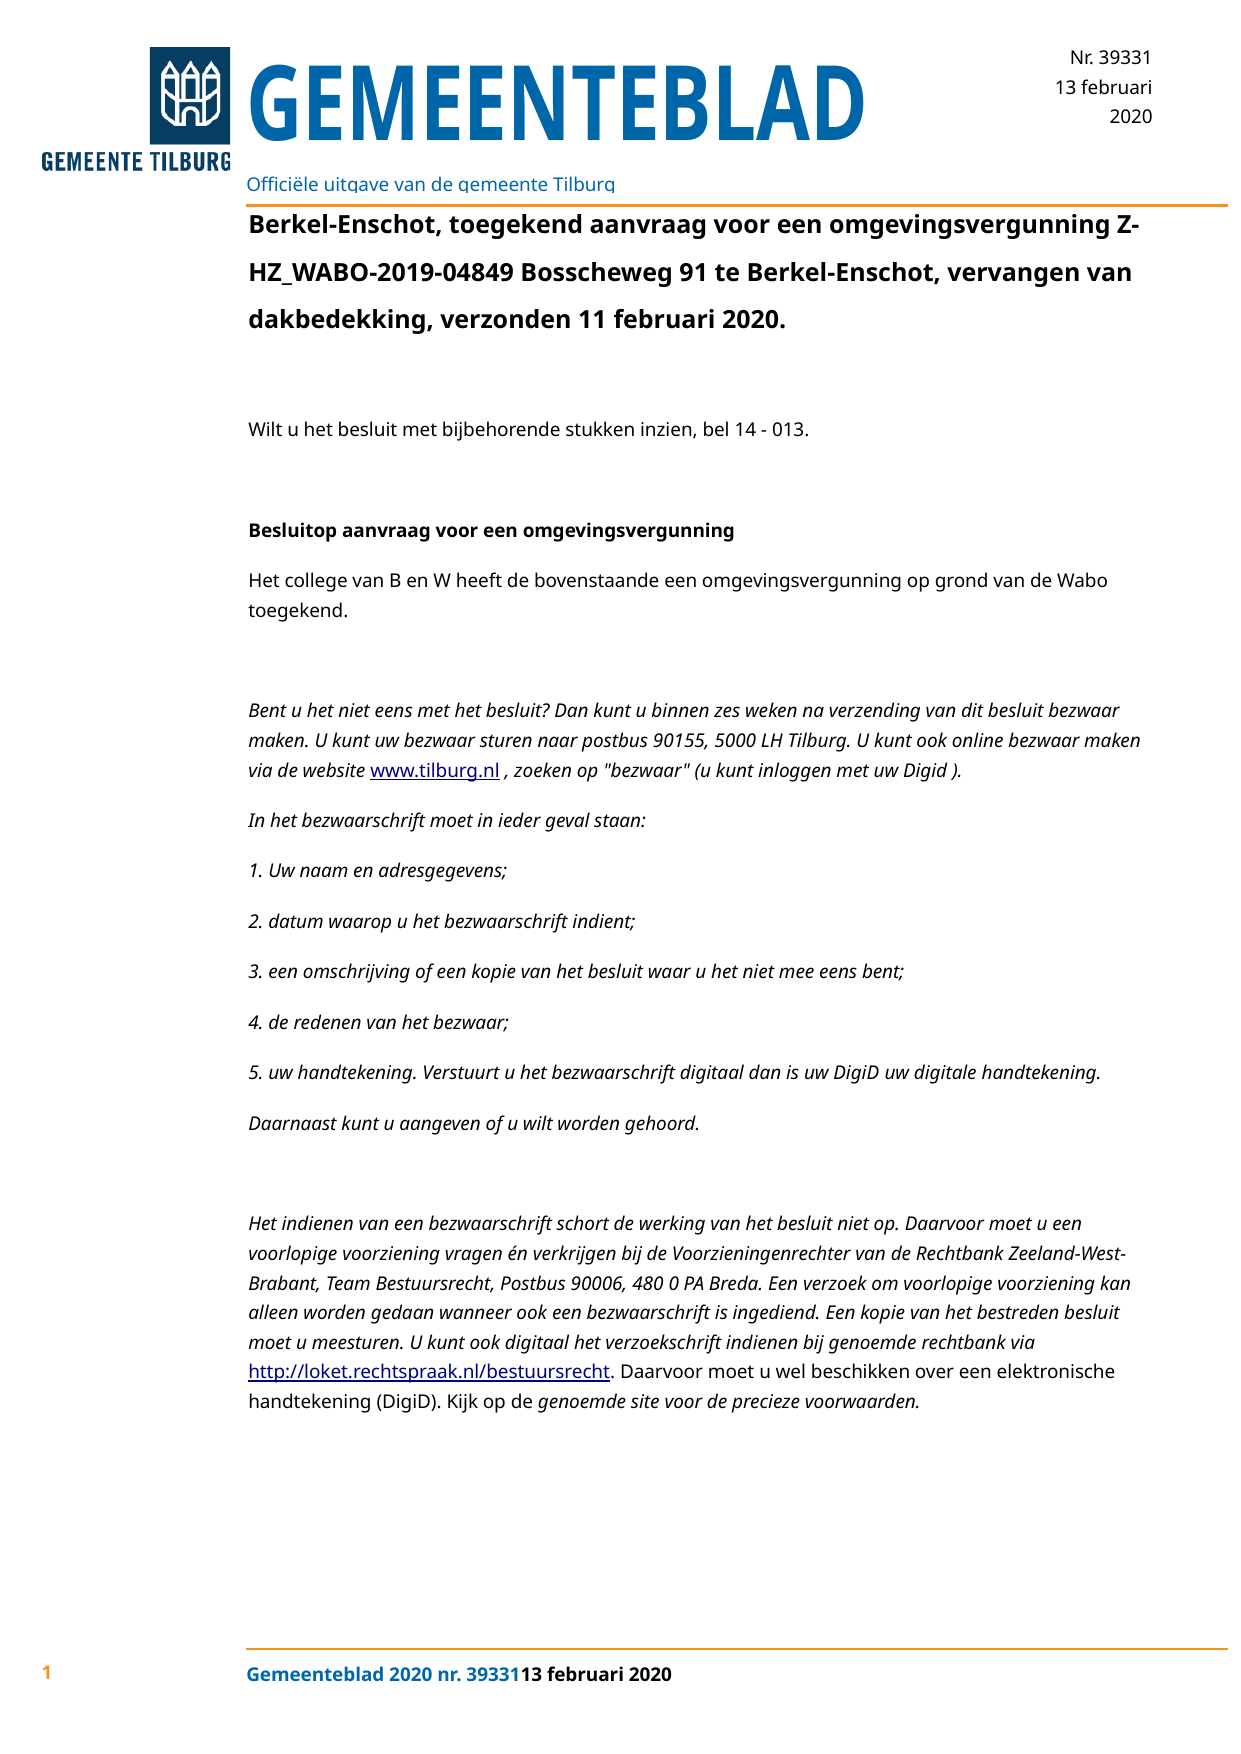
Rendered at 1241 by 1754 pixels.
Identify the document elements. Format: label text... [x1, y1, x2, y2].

text 5. uw handtekening. Verstuurt u het bezwaarschrift digitaal dan is uw DigiD uw digitale handtekening. [248, 1059, 1152, 1085]
text Het college van B en W heeft de bovenstaande een omgevingsvergunning op grond van de Wabo toegekend. [248, 567, 1152, 622]
text In het bezwaarschrift moet in ieder geval staan: [248, 807, 1152, 833]
text Bent u het niet eens met het besluit? Dan kunt u binnen zes weken na verzending van dit besluit bezwaar maken. U kunt uw bezwaar sturen naar postbus 90155, 5000 LH Tilburg. U kunt ook online bezwaar maken via de website www.tilburg.nl , zoeken op "bezwaar" (u kunt inloggen met uw Digid ). [248, 698, 1152, 782]
text 4. de redenen van het bezwaar; [248, 1009, 1152, 1034]
text 1. Uw naam en adresgegevens; [248, 858, 1152, 883]
text Daarnaast kunt u aangeven of u wilt worden gehoord. [248, 1110, 1152, 1135]
picture [41, 47, 231, 172]
text Het indienen van een bezwaarschrift schort de werking van het besluit niet op. Daarvoor moet u een voorlopige voorziening vragen én verkrijgen bij de Voorzieningenrechter van de Rechtbank Zeeland-West-Brabant, Team Bestuursrecht, Postbus 90006, 480 0 PA Breda. Een verzoek om voorlopige voorziening kan alleen worden gedaan wanneer ook een bezwaarschrift is ingediend. Een kopie van het bestreden besluit moet u meesturen. U kunt ook digitaal het verzoekschrift indienen bij genoemde rechtbank via http://loket.rechtspraak.nl/bestuursrecht. Daarvoor moet u wel beschikken over een elektronische handtekening (DigiD). Kijk op de genoemde site voor de precieze voorwaarden. [248, 1211, 1152, 1414]
text 3. een omschrijving of een kopie van het besluit waar u het niet mee eens bent; [248, 958, 1152, 984]
text Wilt u het besluit met bijbehorende stukken inzien, bel 14 - 013. [248, 416, 1152, 442]
text 2. datum waarop u het bezwaarschrift indient; [248, 908, 1152, 934]
text Besluitop aanvraag voor een omgevingsvergunning [248, 517, 1152, 542]
text Berkel-Enschot, toegekend aanvraag voor een omgevingsvergunning Z-HZ_WABO-2019-04849 Bosscheweg 91 te Berkel-Enschot, vervangen van dakbedekking, verzonden 11 februari 2020. [248, 207, 1152, 336]
